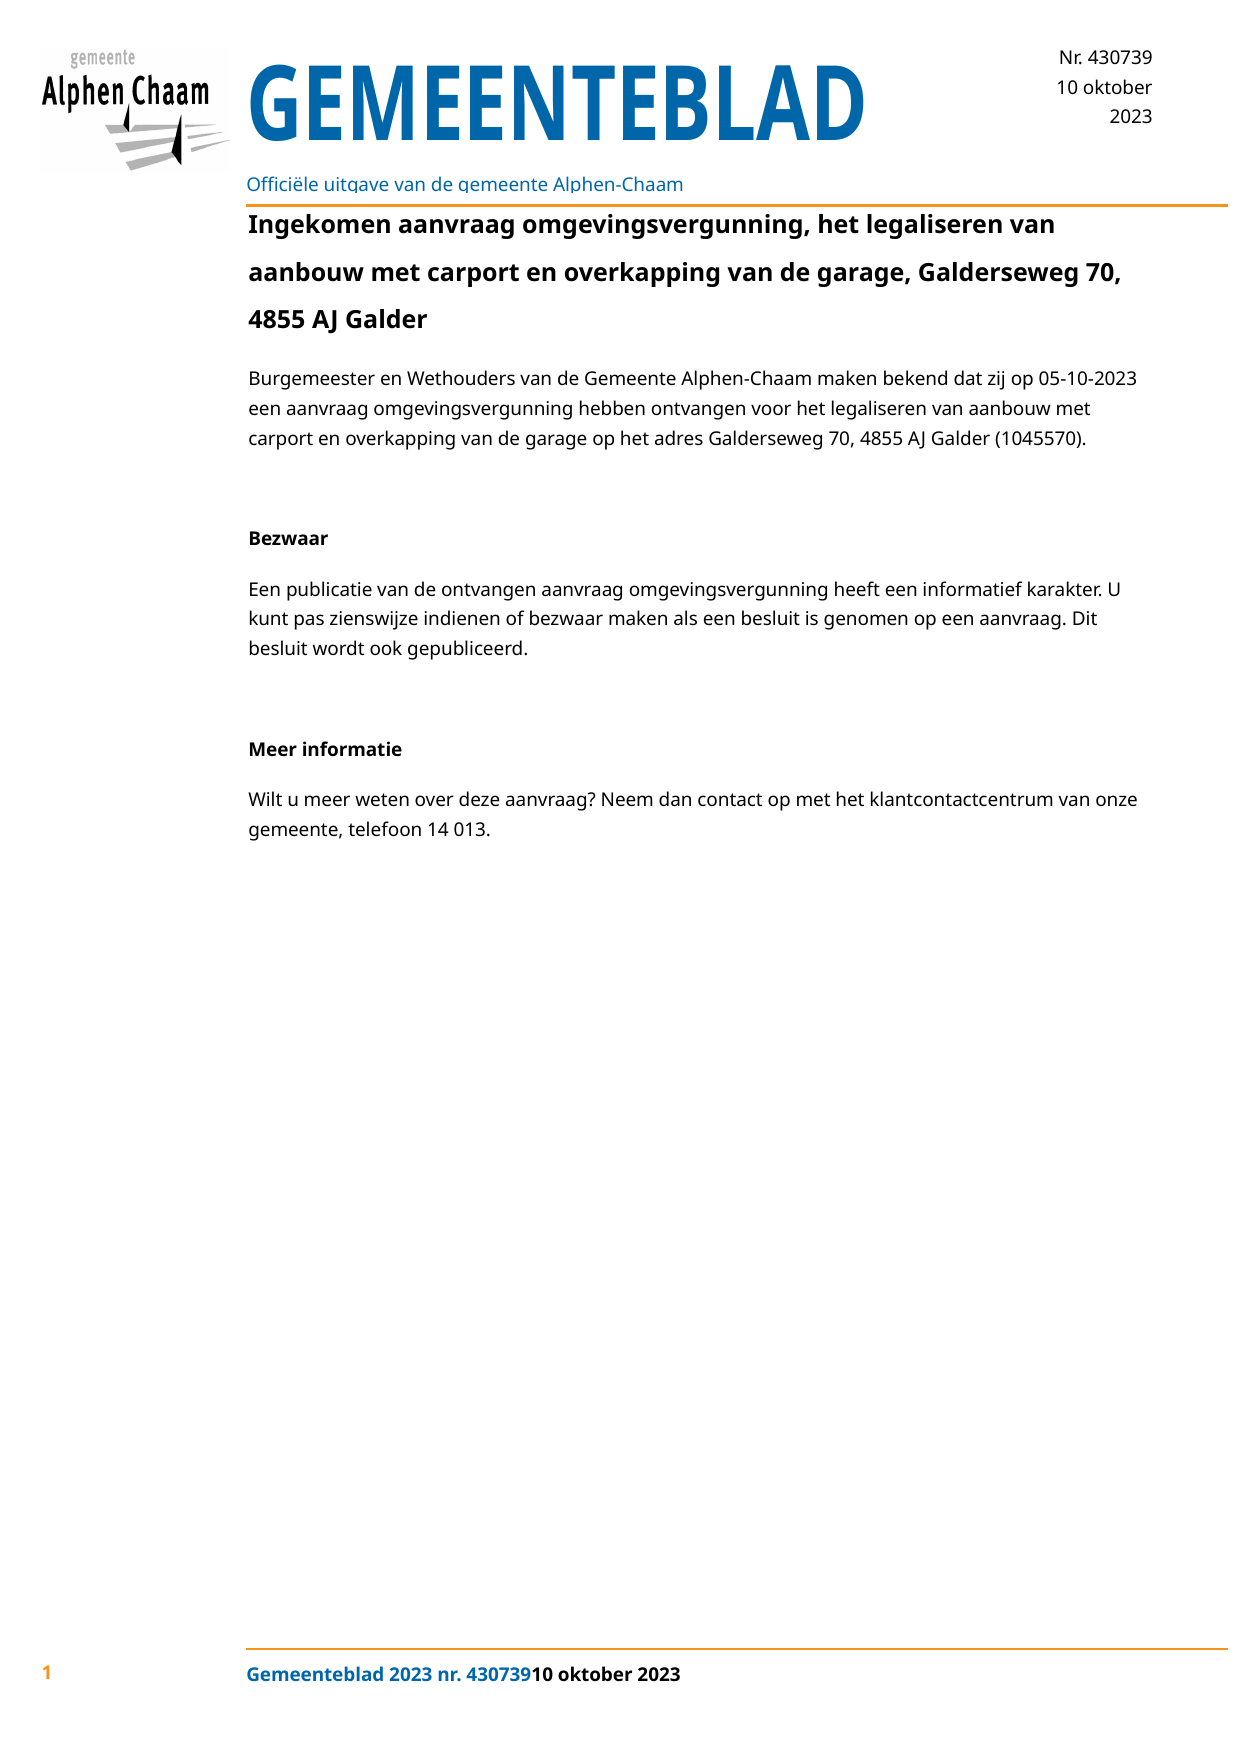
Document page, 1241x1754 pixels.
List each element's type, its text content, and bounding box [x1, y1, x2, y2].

text Een publicatie van de ontvangen aanvraag omgevingsvergunning heeft een informatief karakter. U kunt pas zienswijze indienen of bezwaar maken als een besluit is genomen op een aanvraag. Dit besluit wordt ook gepubliceerd. [248, 576, 1152, 661]
picture [41, 47, 231, 172]
text Burgemeester en Wethouders van de Gemeente Alphen-Chaam maken bekend dat zij op 05-10-2023 een aanvraag omgevingsvergunning hebben ontvangen voor het legaliseren van aanbouw met carport en overkapping van de garage op het adres Galderseweg 70, 4855 AJ Galder (1045570). [248, 366, 1152, 450]
text Wilt u meer weten over deze aanvraag? Neem dan contact op met het klantcontactcentrum van onze gemeente, telefoon 14 013. [248, 786, 1152, 842]
text Bezwaar [248, 526, 1152, 551]
text Ingekomen aanvraag omgevingsvergunning, het legaliseren van aanbouw met carport en overkapping van de garage, Galderseweg 70, 4855 AJ Galder [248, 207, 1152, 336]
text Meer informatie [248, 736, 1152, 762]
